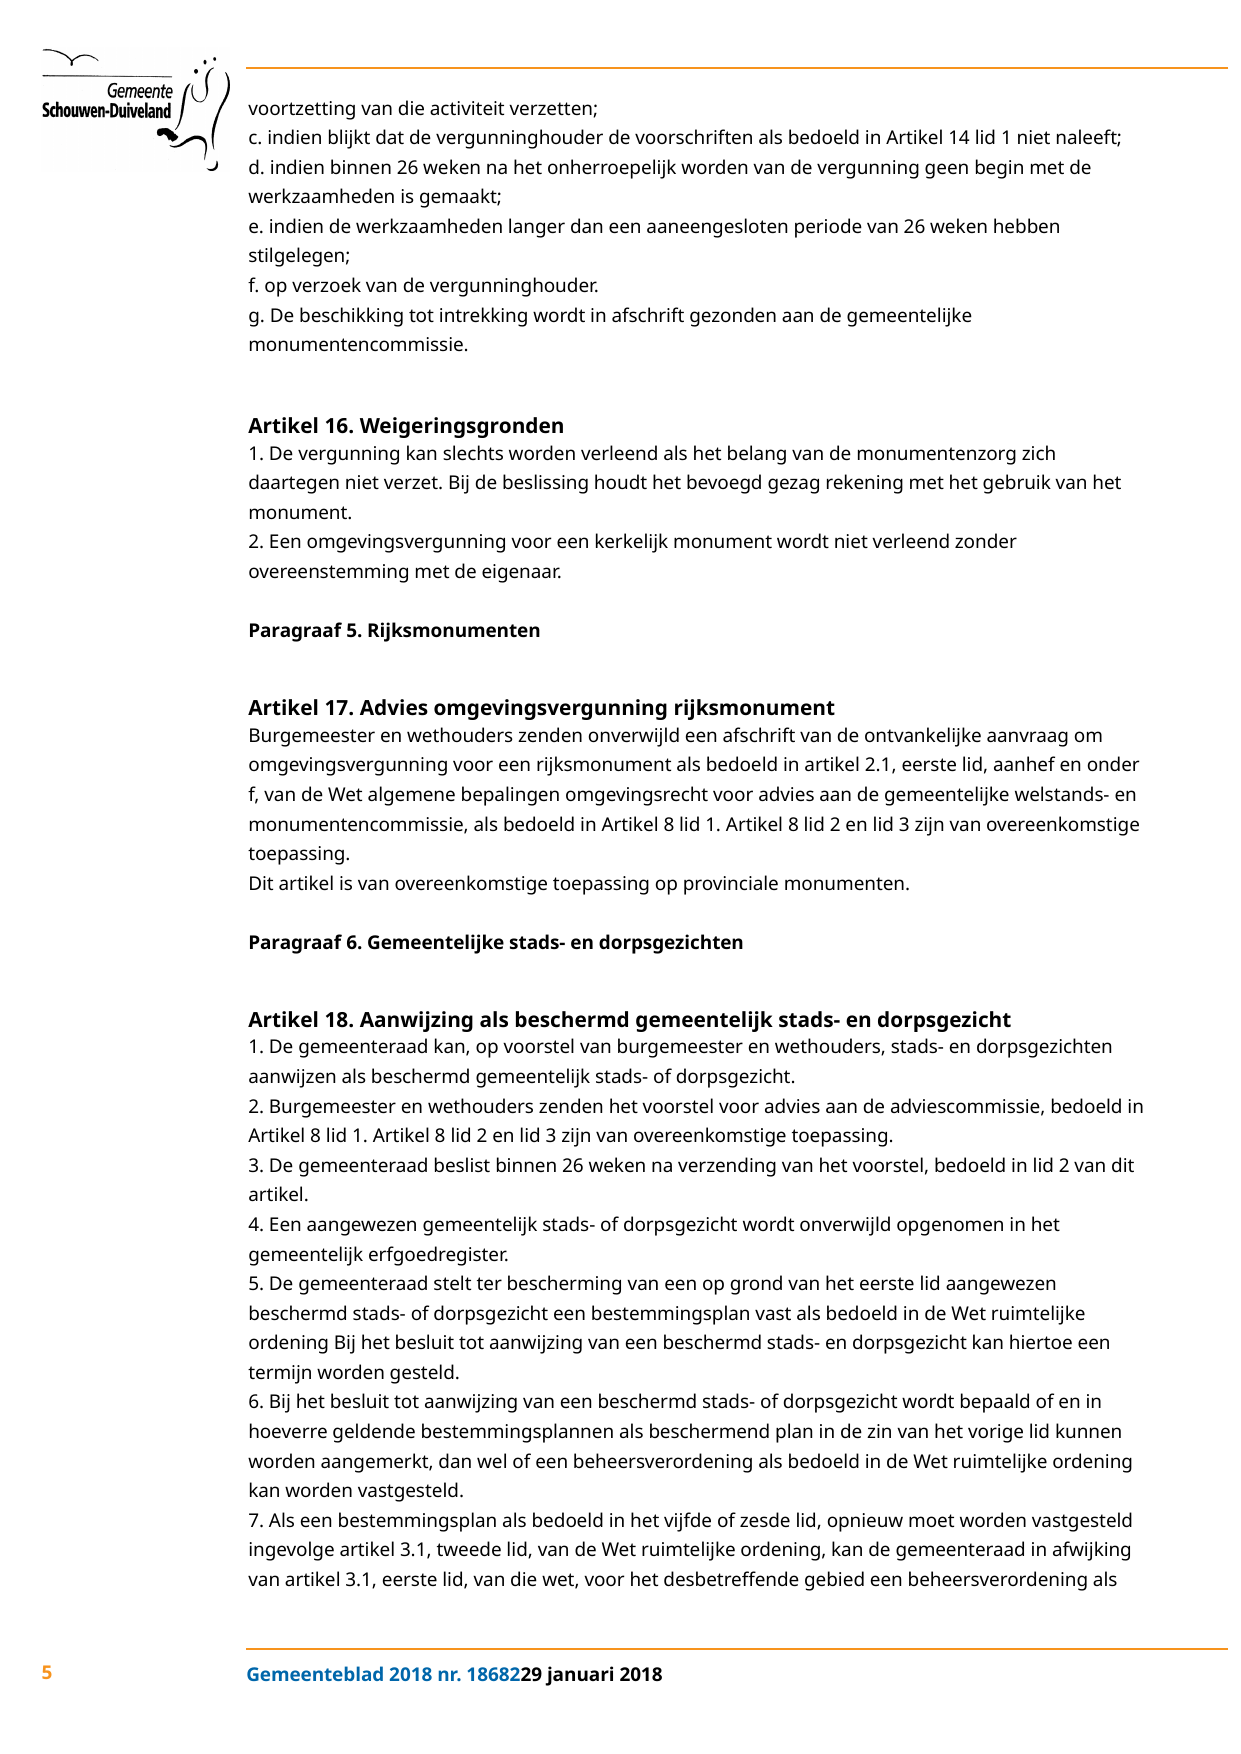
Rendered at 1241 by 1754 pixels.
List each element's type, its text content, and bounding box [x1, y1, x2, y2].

text Artikel 18. Aanwijzing als beschermd gemeentelijk stads- en dorpsgezicht [248, 1005, 1152, 1034]
text d. indien binnen 26 weken na het onherroepelijk worden van de vergunning geen begin met de werkzaamheden is gemaakt; [248, 154, 1152, 209]
text voortzetting van die activiteit verzetten; [248, 95, 1152, 121]
text 2. Burgemeester en wethouders zenden het voorstel voor advies aan de adviescommissie, bedoeld in Artikel 8 lid 1. Artikel 8 lid 2 en lid 3 zijn van overeenkomstige toepassing. [248, 1093, 1152, 1148]
text c. indien blijkt dat de vergunninghouder de voorschriften als bedoeld in Artikel 14 lid 1 niet naleeft; [248, 124, 1152, 150]
text Paragraaf 5. Rijksmonumenten [248, 617, 1152, 643]
text f. op verzoek van de vergunninghouder. [248, 272, 1152, 298]
text Artikel 16. Weigeringsgronden [248, 411, 1152, 440]
text 5. De gemeenteraad stelt ter bescherming van een op grond van het eerste lid aangewezen beschermd stads- of dorpsgezicht een bestemmingsplan vast als bedoeld in de Wet ruimtelijke ordening Bij het besluit tot aanwijzing van een beschermd stads- en dorpsgezicht kan hiertoe een termijn worden gesteld. [248, 1270, 1152, 1385]
text 7. Als een bestemmingsplan als bedoeld in het vijfde of zesde lid, opnieuw moet worden vastgesteld ingevolge artikel 3.1, tweede lid, van de Wet ruimtelijke ordening, kan de gemeenteraad in afwijking van artikel 3.1, eerste lid, van die wet, voor het desbetreffende gebied een beheersverordening als [248, 1507, 1152, 1592]
text 4. Een aangewezen gemeentelijk stads- of dorpsgezicht wordt onverwijld opgenomen in het gemeentelijk erfgoedregister. [248, 1211, 1152, 1266]
text Artikel 17. Advies omgevingsvergunning rijksmonument [248, 693, 1152, 722]
text 1. De vergunning kan slechts worden verleend als het belang van de monumentenzorg zich daartegen niet verzet. Bij de beslissing houdt het bevoegd gezag rekening met het gebruik van het monument. [248, 440, 1152, 525]
text 1. De gemeenteraad kan, op voorstel van burgemeester en wethouders, stads- en dorpsgezichten aanwijzen als beschermd gemeentelijk stads- of dorpsgezicht. [248, 1034, 1152, 1089]
text g. De beschikking tot intrekking wordt in afschrift gezonden aan de gemeentelijke monumentencommissie. [248, 302, 1152, 357]
text Burgemeester en wethouders zenden onverwijld een afschrift van de ontvankelijke aanvraag om omgevingsvergunning voor een rijksmonument als bedoeld in artikel 2.1, eerste lid, aanhef en onder f, van de Wet algemene bepalingen omgevingsrecht voor advies aan de gemeentelijke welstands- en monumentencommissie, als bedoeld in Artikel 8 lid 1. Artikel 8 lid 2 en lid 3 zijn van overeenkomstige toepassing. [248, 722, 1152, 866]
text e. indien de werkzaamheden langer dan een aaneengesloten periode van 26 weken hebben stilgelegen; [248, 213, 1152, 268]
text 6. Bij het besluit tot aanwijzing van een beschermd stads- of dorpsgezicht wordt bepaald of en in hoeverre geldende bestemmingsplannen als beschermend plan in de zin van het vorige lid kunnen worden aangemerkt, dan wel of een beheersverordening als bedoeld in de Wet ruimtelijke ordening kan worden vastgesteld. [248, 1389, 1152, 1503]
text Dit artikel is van overeenkomstige toepassing op provinciale monumenten. [248, 870, 1152, 896]
text 2. Een omgevingsvergunning voor een kerkelijk monument wordt niet verleend zonder overeenstemming met de eigenaar. [248, 529, 1152, 584]
text Paragraaf 6. Gemeentelijke stads- en dorpsgezichten [248, 929, 1152, 955]
text 3. De gemeenteraad beslist binnen 26 weken na verzending van het voorstel, bedoeld in lid 2 van dit artikel. [248, 1152, 1152, 1207]
picture [41, 47, 231, 172]
